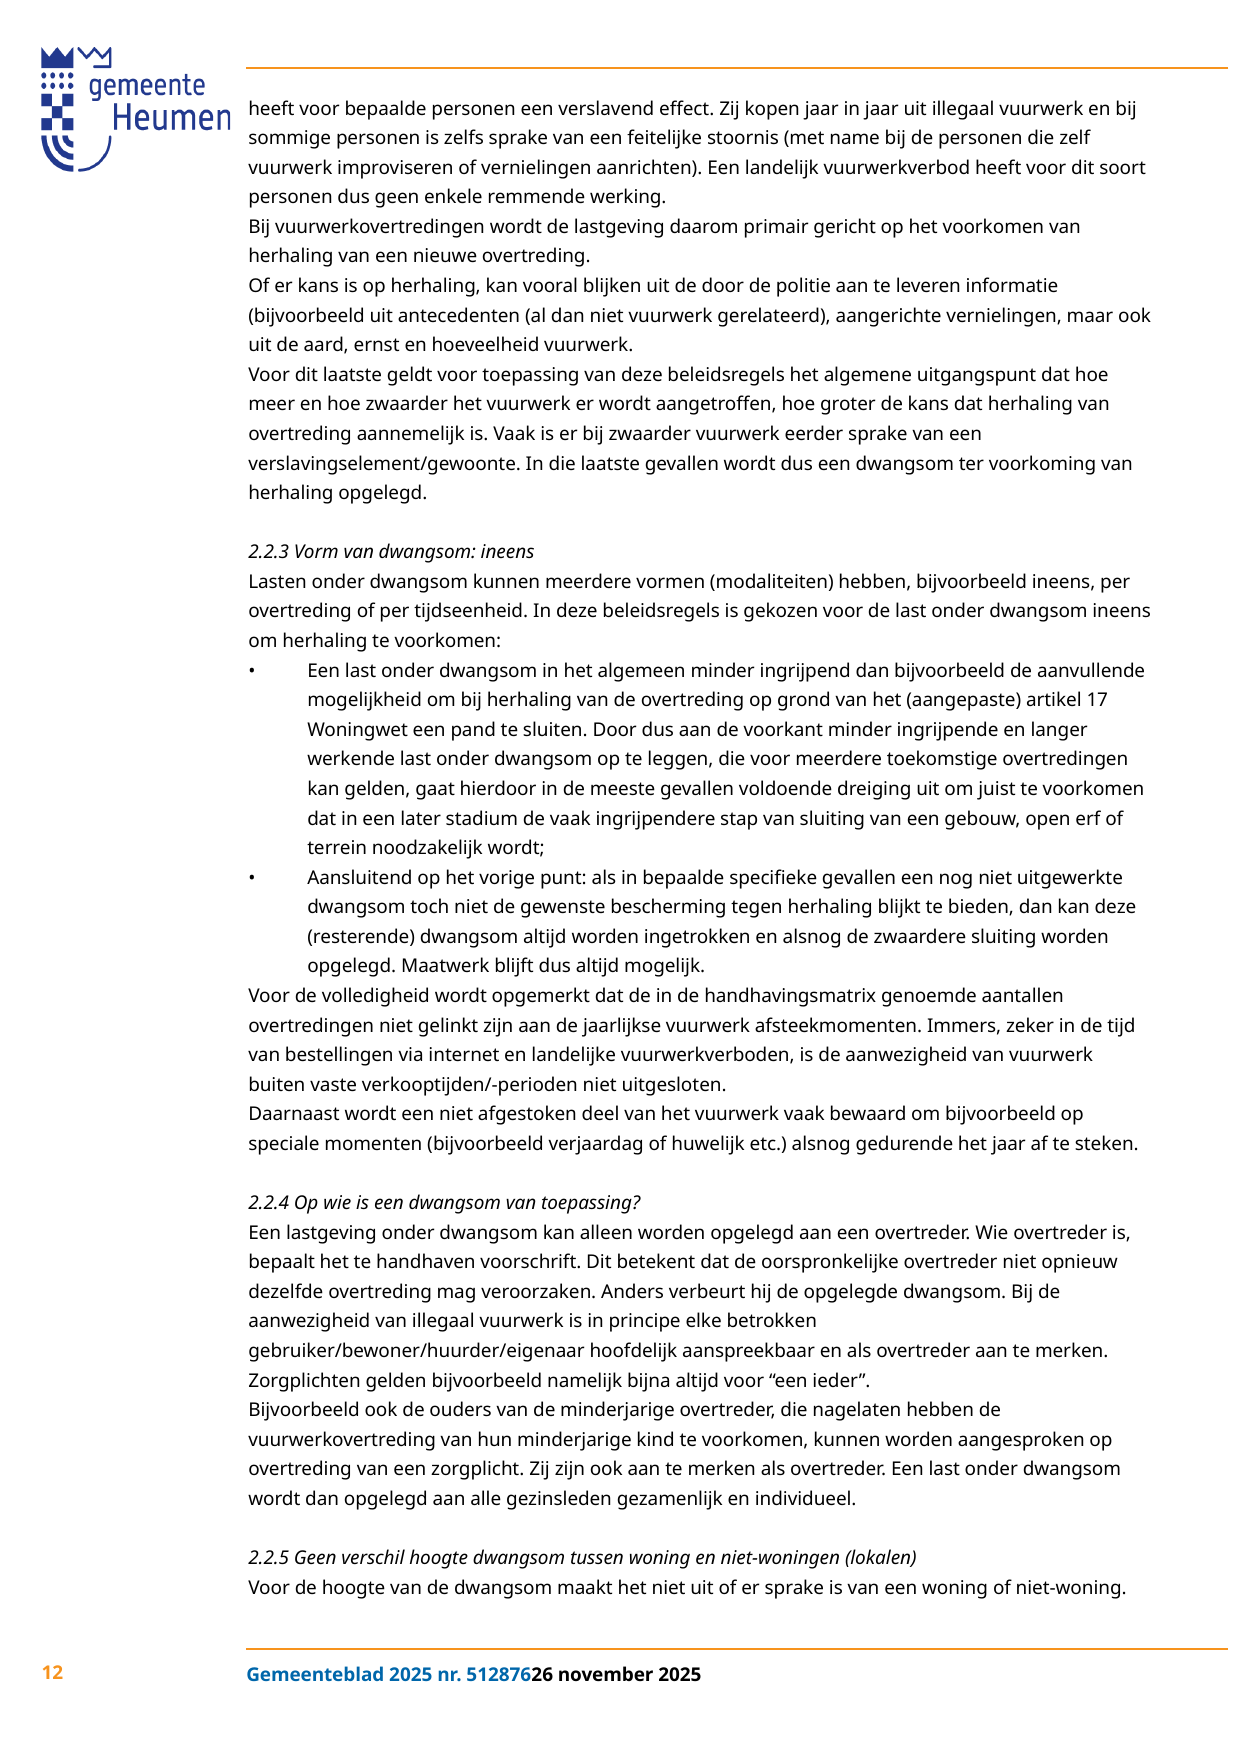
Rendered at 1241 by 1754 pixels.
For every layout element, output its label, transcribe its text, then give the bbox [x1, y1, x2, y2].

list Aansluitend op het vorige punt: als in bepaalde specifieke gevallen een nog niet uitgewerkte dwangsom toch niet de gewenste bescherming tegen herhaling blijkt te bieden, dan kan deze (resterende) dwangsom altijd worden ingetrokken en alsnog de zwaardere sluiting worden opgelegd. Maatwerk blijft dus altijd mogelijk. [248, 864, 1152, 978]
text 2.2.4 Op wie is een dwangsom van toepassing? [248, 1189, 1152, 1215]
text Bij vuurwerkovertredingen wordt de lastgeving daarom primair gericht op het voorkomen van herhaling van een nieuwe overtreding. [248, 213, 1152, 268]
text Voor de volledigheid wordt opgemerkt dat de in de handhavingsmatrix genoemde aantallen overtredingen niet gelinkt zijn aan de jaarlijkse vuurwerk afsteekmomenten. Immers, zeker in de tijd van bestellingen via internet en landelijke vuurwerkverboden, is de aanwezigheid van vuurwerk buiten vaste verkooptijden/-perioden niet uitgesloten. [248, 982, 1152, 1097]
text 2.2.5 Geen verschil hoogte dwangsom tussen woning en niet-woningen (lokalen) [248, 1544, 1152, 1570]
text Daarnaast wordt een niet afgestoken deel van het vuurwerk vaak bewaard om bijvoorbeeld op speciale momenten (bijvoorbeeld verjaardag of huwelijk etc.) alsnog gedurende het jaar af te steken. [248, 1101, 1152, 1156]
list Een last onder dwangsom in het algemeen minder ingrijpend dan bijvoorbeeld de aanvullende mogelijkheid om bij herhaling van de overtreding op grond van het (aangepaste) artikel 17 Woningwet een pand te sluiten. Door dus aan de voorkant minder ingrijpende en langer werkende last onder dwangsom op te leggen, die voor meerdere toekomstige overtredingen kan gelden, gaat hierdoor in de meeste gevallen voldoende dreiging uit om juist te voorkomen dat in een later stadium de vaak ingrijpendere stap van sluiting van een gebouw, open erf of terrein noodzakelijk wordt; [248, 657, 1152, 860]
text Voor dit laatste geldt voor toepassing van deze beleidsregels het algemene uitgangspunt dat hoe meer en hoe zwaarder het vuurwerk er wordt aangetroffen, hoe groter de kans dat herhaling van overtreding aannemelijk is. Vaak is er bij zwaarder vuurwerk eerder sprake van een verslavingselement/gewoonte. In die laatste gevallen wordt dus een dwangsom ter voorkoming van herhaling opgelegd. [248, 361, 1152, 505]
text heeft voor bepaalde personen een verslavend effect. Zij kopen jaar in jaar uit illegaal vuurwerk en bij sommige personen is zelfs sprake van een feitelijke stoornis (met name bij de personen die zelf vuurwerk improviseren of vernielingen aanrichten). Een landelijk vuurwerkverbod heeft voor dit soort personen dus geen enkele remmende werking. [248, 95, 1152, 209]
picture [41, 47, 231, 172]
text Lasten onder dwangsom kunnen meerdere vormen (modaliteiten) hebben, bijvoorbeeld ineens, per overtreding of per tijdseenheid. In deze beleidsregels is gekozen voor de last onder dwangsom ineens om herhaling te voorkomen: [248, 568, 1152, 653]
text Bijvoorbeeld ook de ouders van de minderjarige overtreder, die nagelaten hebben de vuurwerkovertreding van hun minderjarige kind te voorkomen, kunnen worden aangesproken op overtreding van een zorgplicht. Zij zijn ook aan te merken als overtreder. Een last onder dwangsom wordt dan opgelegd aan alle gezinsleden gezamenlijk en individueel. [248, 1396, 1152, 1511]
text 2.2.3 Vorm van dwangsom: ineens [248, 538, 1152, 564]
text Voor de hoogte van de dwangsom maakt het niet uit of er sprake is van een woning of niet-woning. [248, 1574, 1152, 1600]
text Een lastgeving onder dwangsom kan alleen worden opgelegd aan een overtreder. Wie overtreder is, bepaalt het te handhaven voorschrift. Dit betekent dat de oorspronkelijke overtreder niet opnieuw dezelfde overtreding mag veroorzaken. Anders verbeurt hij de opgelegde dwangsom. Bij de aanwezigheid van illegaal vuurwerk is in principe elke betrokken gebruiker/bewoner/huurder/eigenaar hoofdelijk aanspreekbaar en als overtreder aan te merken. Zorgplichten gelden bijvoorbeeld namelijk bijna altijd voor “een ieder”. [248, 1219, 1152, 1393]
text Of er kans is op herhaling, kan vooral blijken uit de door de politie aan te leveren informatie (bijvoorbeeld uit antecedenten (al dan niet vuurwerk gerelateerd), aangerichte vernielingen, maar ook uit de aard, ernst en hoeveelheid vuurwerk. [248, 272, 1152, 357]
